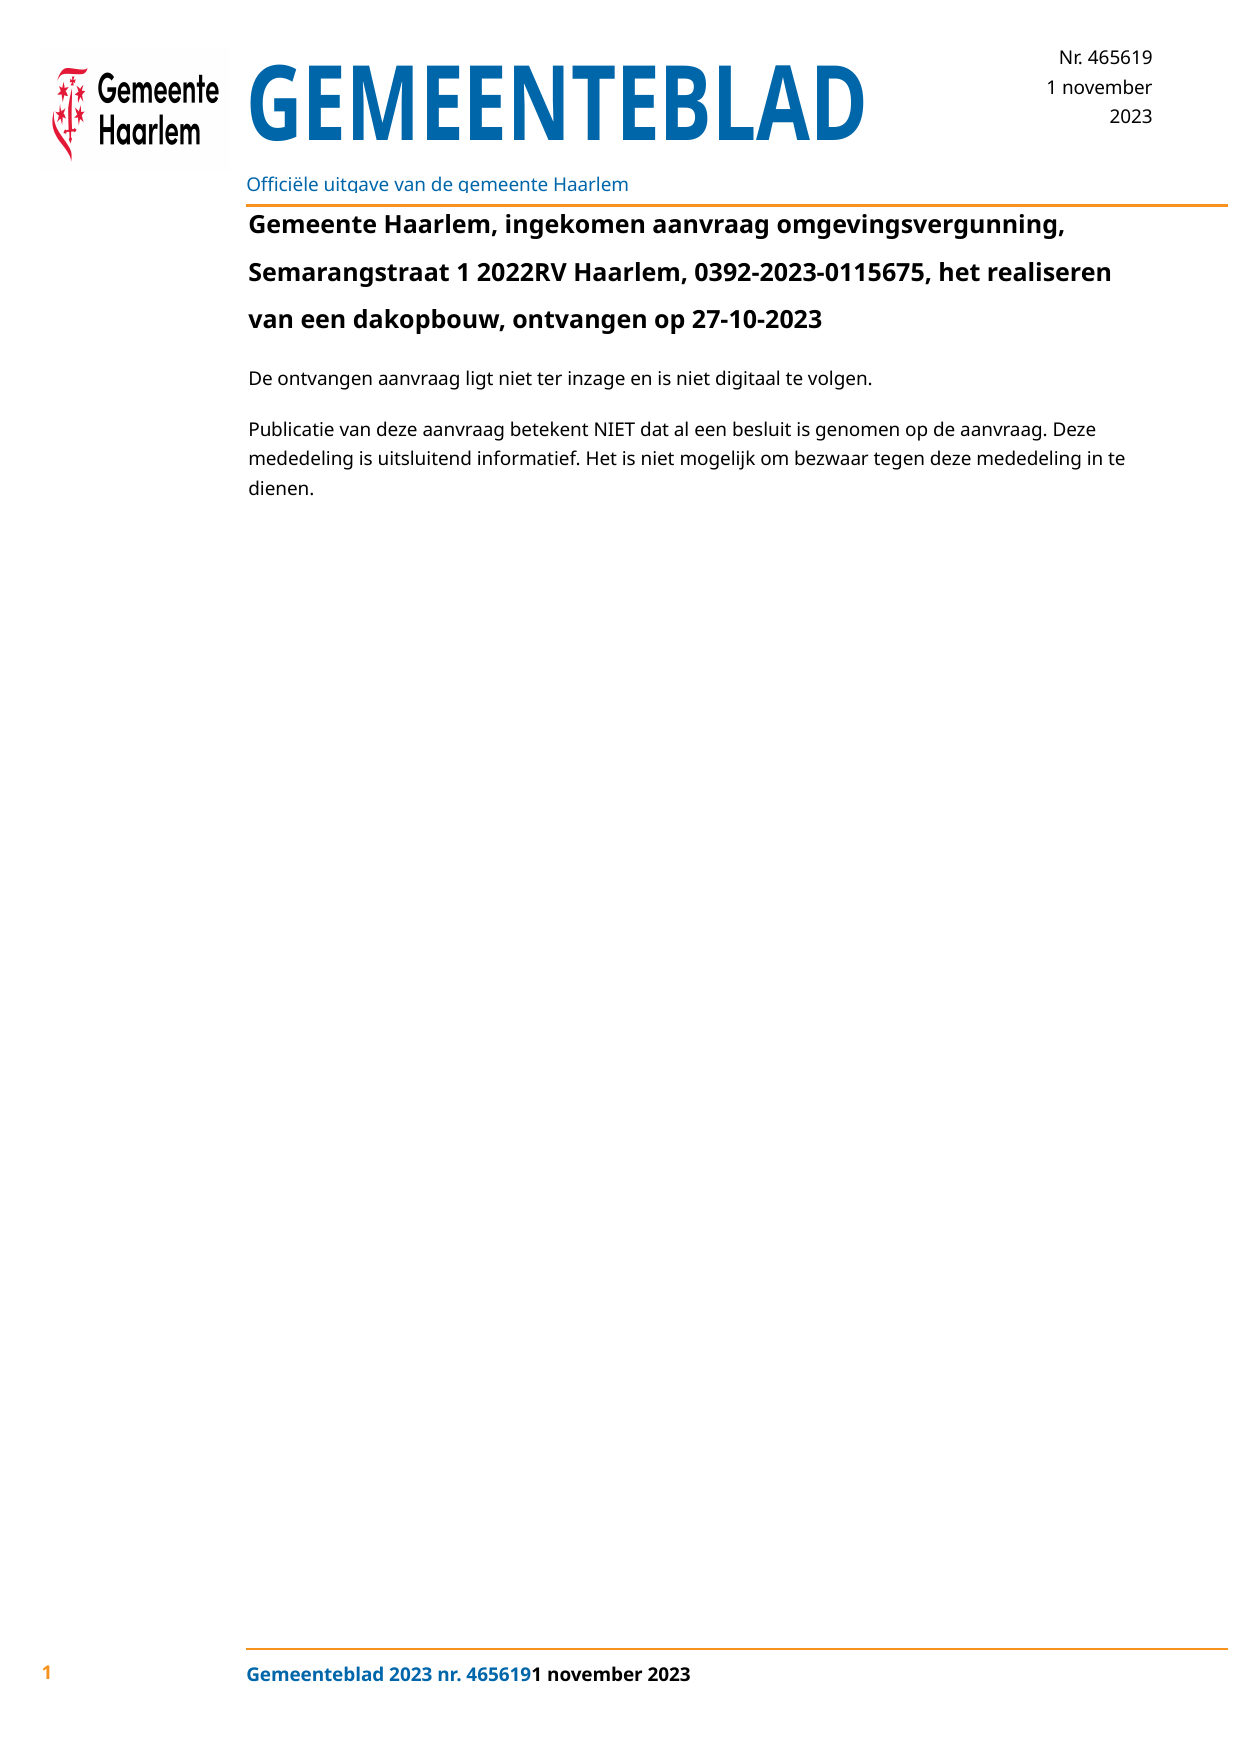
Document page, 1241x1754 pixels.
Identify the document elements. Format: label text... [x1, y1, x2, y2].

picture [41, 47, 231, 172]
text Gemeente Haarlem, ingekomen aanvraag omgevingsvergunning, Semarangstraat 1 2022RV Haarlem, 0392-2023-0115675, het realiseren van een dakopbouw, ontvangen op 27-10-2023 [248, 207, 1152, 336]
text Publicatie van deze aanvraag betekent NIET dat al een besluit is genomen op de aanvraag. Deze mededeling is uitsluitend informatief. Het is niet mogelijk om bezwaar tegen deze mededeling in te dienen. [248, 416, 1152, 501]
text De ontvangen aanvraag ligt niet ter inzage en is niet digitaal te volgen. [248, 366, 1152, 391]
